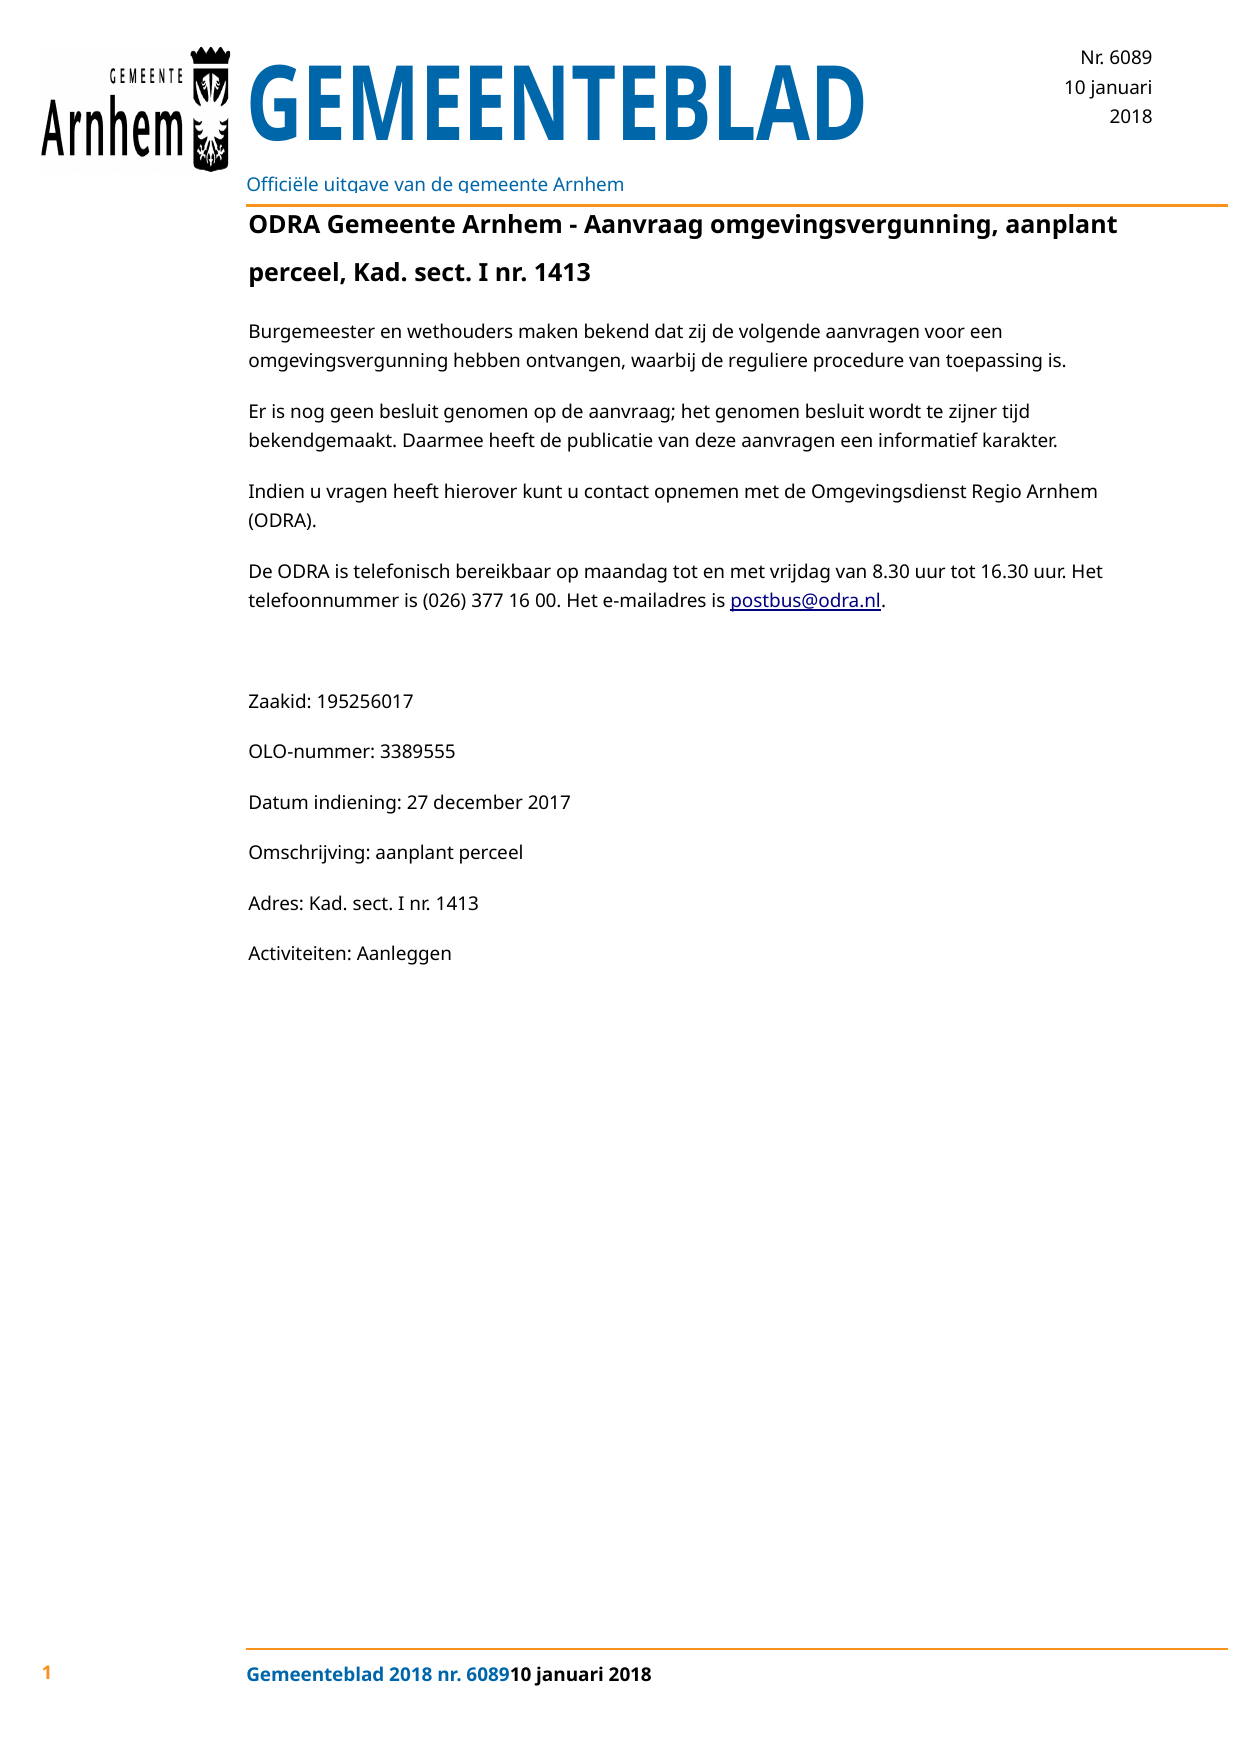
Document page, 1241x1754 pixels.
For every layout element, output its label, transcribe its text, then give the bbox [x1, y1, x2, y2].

text Omschrijving: aanplant perceel [248, 839, 1152, 865]
text Datum indiening: 27 december 2017 [248, 789, 1152, 815]
text OLO-nummer: 3389555 [248, 739, 1152, 764]
text Burgemeester en wethouders maken bekend dat zij de volgende aanvragen voor een omgevingsvergunning hebben ontvangen, waarbij de reguliere procedure van toepassing is. [248, 318, 1152, 373]
text Adres: Kad. sect. I nr. 1413 [248, 890, 1152, 916]
text ODRA Gemeente Arnhem - Aanvraag omgevingsvergunning, aanplant perceel, Kad. sect. I nr. 1413 [248, 207, 1152, 288]
text Indien u vragen heeft hierover kunt u contact opnemen met de Omgevingsdienst Regio Arnhem (ODRA). [248, 478, 1152, 533]
picture [41, 47, 231, 172]
text Zaakid: 195256017 [248, 688, 1152, 714]
text De ODRA is telefonisch bereikbaar op maandag tot en met vrijdag van 8.30 uur tot 16.30 uur. Het telefoonnummer is (026) 377 16 00. Het e-mailadres is postbus@odra.nl. [248, 558, 1152, 613]
text Er is nog geen besluit genomen op de aanvraag; het genomen besluit wordt te zijner tijd bekendgemaakt. Daarmee heeft de publicatie van deze aanvragen een informatief karakter. [248, 398, 1152, 453]
text Activiteiten: Aanleggen [248, 940, 1152, 966]
